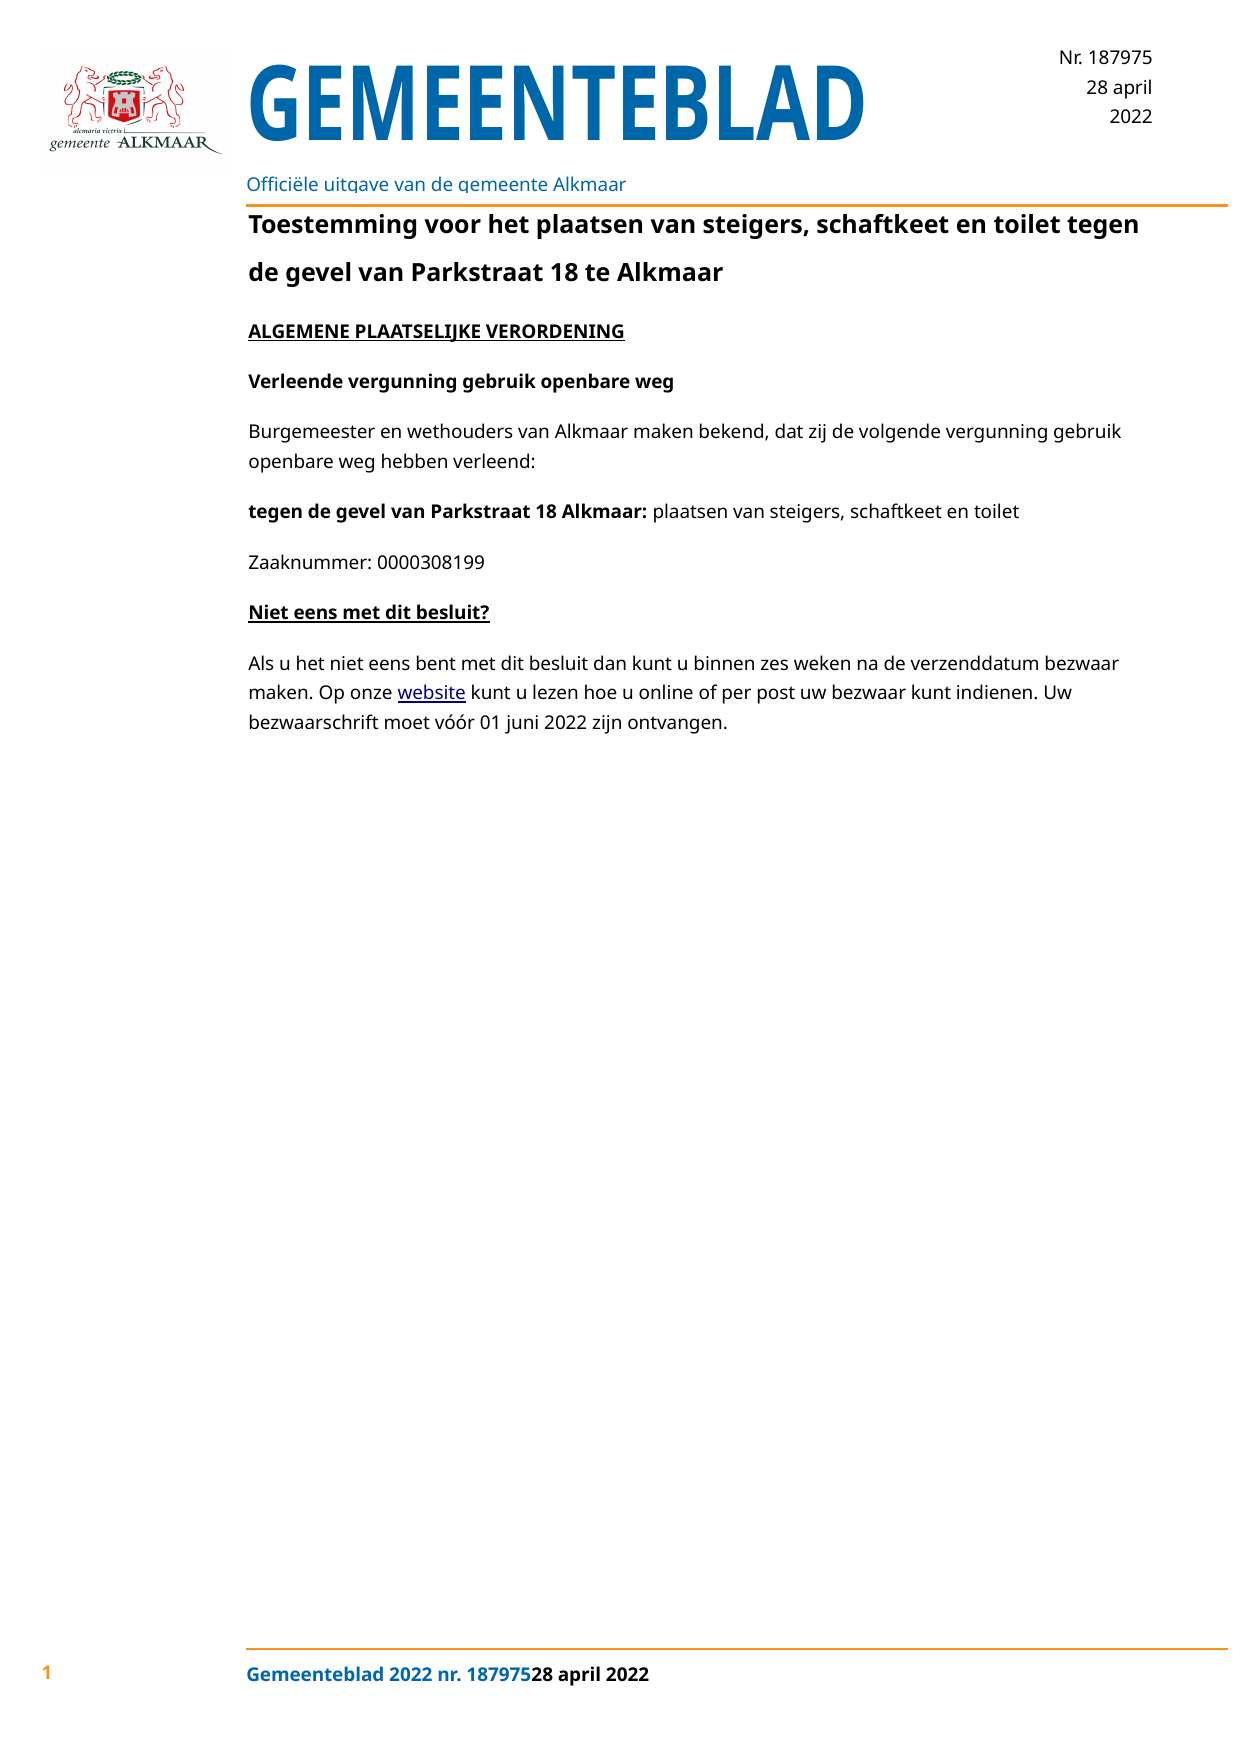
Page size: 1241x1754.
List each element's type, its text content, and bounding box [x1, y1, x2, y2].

picture [41, 47, 231, 172]
text Burgemeester en wethouders van Alkmaar maken bekend, dat zij de volgende vergunning gebruik openbare weg hebben verleend: [248, 419, 1152, 474]
text Niet eens met dit besluit? [248, 599, 1152, 625]
text Toestemming voor het plaatsen van steigers, schaftkeet en toilet tegen de gevel van Parkstraat 18 te Alkmaar [248, 207, 1152, 288]
text Zaaknummer: 0000308199 [248, 549, 1152, 575]
text ALGEMENE PLAATSELIJKE VERORDENING [248, 318, 1152, 344]
text Als u het niet eens bent met dit besluit dan kunt u binnen zes weken na de verzenddatum bezwaar maken. Op onze website kunt u lezen hoe u online of per post uw bezwaar kunt indienen. Uw bezwaarschrift moet vóór 01 juni 2022 zijn ontvangen. [248, 650, 1152, 735]
text Verleende vergunning gebruik openbare weg [248, 368, 1152, 394]
text tegen de gevel van Parkstraat 18 Alkmaar: plaatsen van steigers, schaftkeet en toilet [248, 499, 1152, 524]
